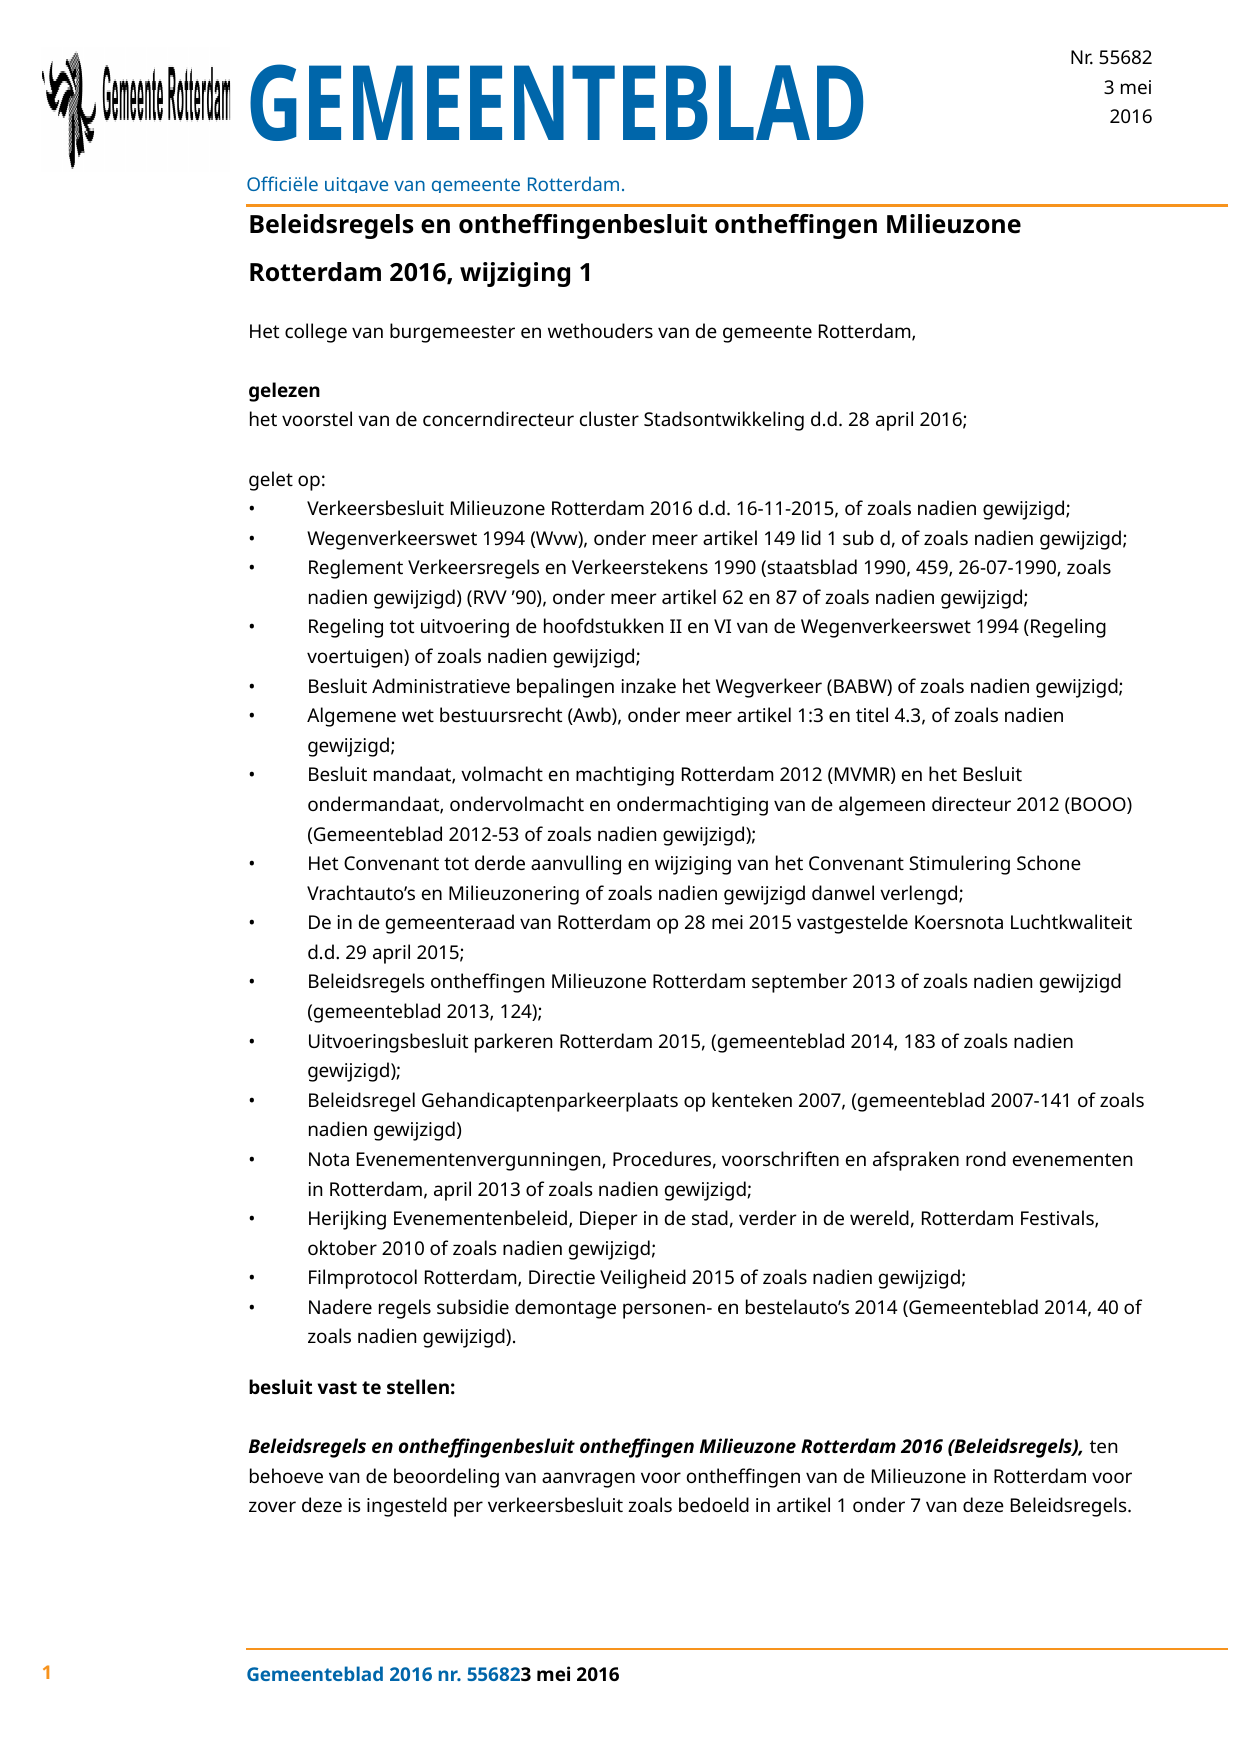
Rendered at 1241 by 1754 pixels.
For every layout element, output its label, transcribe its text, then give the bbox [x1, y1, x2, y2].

text gelezen [248, 377, 1152, 403]
text Beleidsregels en ontheffingenbesluit ontheffingen Milieuzone Rotterdam 2016, wijziging 1 [248, 207, 1152, 288]
list Het Convenant tot derde aanvulling en wijziging van het Convenant Stimulering Schone Vrachtauto’s en Milieuzonering of zoals nadien gewijzigd danwel verlengd; [248, 850, 1152, 906]
list De in de gemeenteraad van Rotterdam op 28 mei 2015 vastgestelde Koersnota Luchtkwaliteit d.d. 29 april 2015; [248, 909, 1152, 965]
list Herijking Evenementenbeleid, Dieper in de stad, verder in de wereld, Rotterdam Festivals, oktober 2010 of zoals nadien gewijzigd; [248, 1205, 1152, 1261]
list Verkeersbesluit Milieuzone Rotterdam 2016 d.d. 16-11-2015, of zoals nadien gewijzigd; [248, 495, 1152, 521]
text besluit vast te stellen: [248, 1374, 1152, 1400]
list Nadere regels subsidie demontage personen- en bestelauto’s 2014 (Gemeenteblad 2014, 40 of zoals nadien gewijzigd). [248, 1294, 1152, 1349]
list Besluit mandaat, volmacht en machtiging Rotterdam 2012 (MVMR) en het Besluit ondermandaat, ondervolmacht en ondermachtiging van de algemeen directeur 2012 (BOOO) (Gemeenteblad 2012-53 of zoals nadien gewijzigd); [248, 762, 1152, 847]
text Het college van burgemeester en wethouders van de gemeente Rotterdam, [248, 318, 1152, 344]
list Nota Evenementenvergunningen, Procedures, voorschriften en afspraken rond evenementen in Rotterdam, april 2013 of zoals nadien gewijzigd; [248, 1146, 1152, 1202]
list Beleidsregel Gehandicaptenparkeerplaats op kenteken 2007, (gemeenteblad 2007-141 of zoals nadien gewijzigd) [248, 1087, 1152, 1142]
list Besluit Administratieve bepalingen inzake het Wegverkeer (BABW) of zoals nadien gewijzigd; [248, 673, 1152, 699]
text Beleidsregels en ontheffingenbesluit ontheffingen Milieuzone Rotterdam 2016 (Beleidsregels), ten behoeve van de beoordeling van aanvragen voor ontheffingen van de Milieuzone in Rotterdam voor zover deze is ingesteld per verkeersbesluit zoals bedoeld in artikel 1 onder 7 van deze Beleidsregels. [248, 1433, 1152, 1518]
list Reglement Verkeersregels en Verkeerstekens 1990 (staatsblad 1990, 459, 26-07-1990, zoals nadien gewijzigd) (RVV ’90), onder meer artikel 62 en 87 of zoals nadien gewijzigd; [248, 554, 1152, 610]
list Beleidsregels ontheffingen Milieuzone Rotterdam september 2013 of zoals nadien gewijzigd (gemeenteblad 2013, 124); [248, 969, 1152, 1024]
list Wegenverkeerswet 1994 (Wvw), onder meer artikel 149 lid 1 sub d, of zoals nadien gewijzigd; [248, 525, 1152, 551]
list Regeling tot uitvoering de hoofdstukken II en VI van de Wegenverkeerswet 1994 (Regeling voertuigen) of zoals nadien gewijzigd; [248, 614, 1152, 669]
list Uitvoeringsbesluit parkeren Rotterdam 2015, (gemeenteblad 2014, 183 of zoals nadien gewijzigd); [248, 1028, 1152, 1083]
text het voorstel van de concerndirecteur cluster Stadsontwikkeling d.d. 28 april 2016; [248, 407, 1152, 432]
picture [41, 47, 231, 172]
list Algemene wet bestuursrecht (Awb), onder meer artikel 1:3 en titel 4.3, of zoals nadien gewijzigd; [248, 702, 1152, 758]
list Filmprotocol Rotterdam, Directie Veiligheid 2015 of zoals nadien gewijzigd; [248, 1264, 1152, 1290]
text gelet op: [248, 466, 1152, 492]
